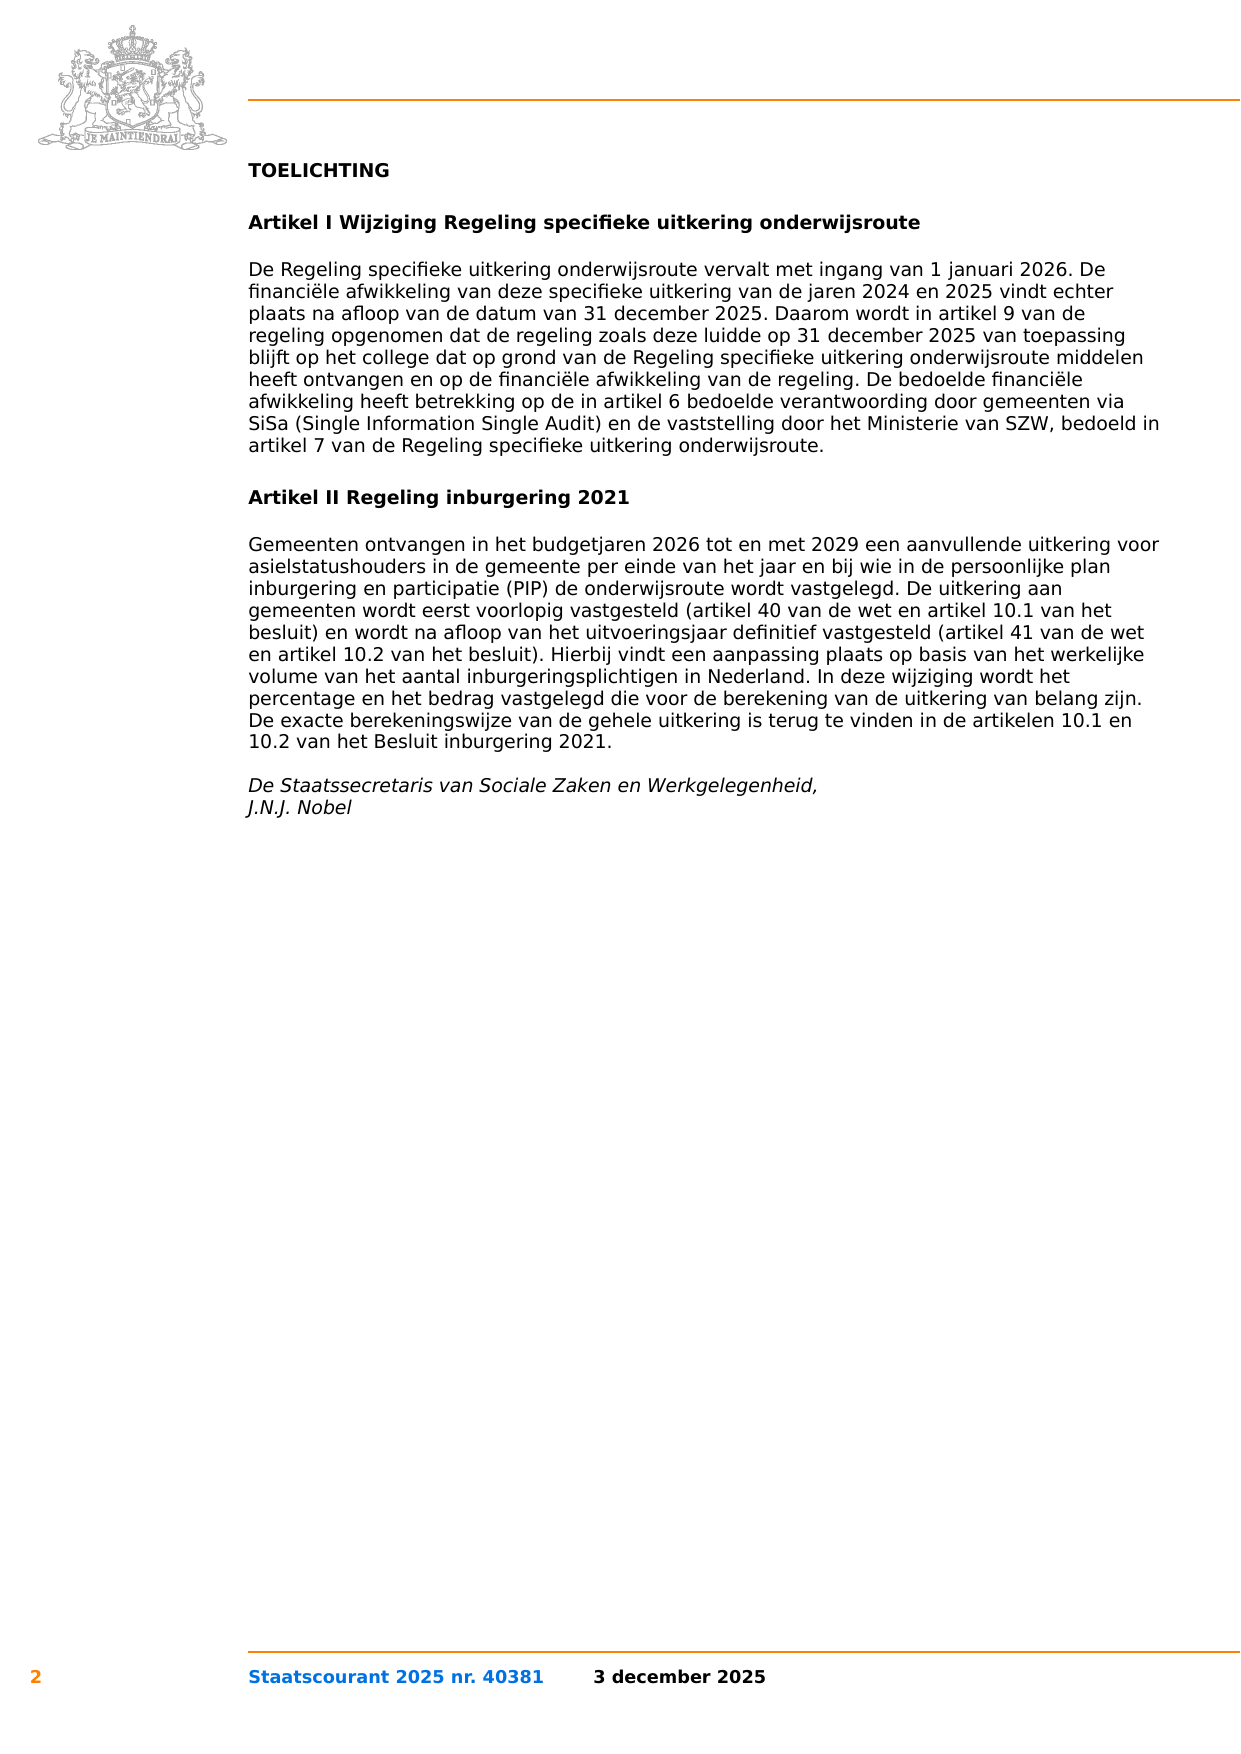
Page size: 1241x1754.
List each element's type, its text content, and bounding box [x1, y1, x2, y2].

text De Regeling specifieke uitkering onderwijsroute vervalt met ingang van 1 januari 2026. De financiële afwikkeling van deze specifieke uitkering van de jaren 2024 en 2025 vindt echter plaats na afloop van de datum van 31 december 2025. Daarom wordt in artikel 9 van de regeling opgenomen dat de regeling zoals deze luidde op 31 december 2025 van toepassing blijft op het college dat op grond van de Regeling specifieke uitkering onderwijsroute middelen heeft ontvangen en op de financiële afwikkeling van de regeling. De bedoelde financiële afwikkeling heeft betrekking op de in artikel 6 bedoelde verantwoording door gemeenten via SiSa (Single Information Single Audit) en de vaststelling door het Ministerie van SZW, bedoeld in artikel 7 van de Regeling specifieke uitkering onderwijsroute. [248, 259, 1163, 457]
subtitle Artikel I Wijziging Regeling specifieke uitkering onderwijsroute [248, 212, 1163, 234]
subtitle Artikel II Regeling inburgering 2021 [248, 487, 1163, 509]
text Gemeenten ontvangen in het budgetjaren 2026 tot en met 2029 een aanvullende uitkering voor asielstatushouders in de gemeente per einde van het jaar en bij wie in de persoonlijke plan inburgering en participatie (PIP) de onderwijsroute wordt vastgelegd. De uitkering aan gemeenten wordt eerst voorlopig vastgesteld (artikel 40 van de wet en artikel 10.1 van het besluit) en wordt na afloop van het uitvoeringsjaar definitief vastgesteld (artikel 41 van de wet en artikel 10.2 van het besluit). Hierbij vindt een aanpassing plaats op basis van het werkelijke volume van het aantal inburgeringsplichtigen in Nederland. In deze wijziging wordt het percentage en het bedrag vastgelegd die voor de berekening van de uitkering van belang zijn. De exacte berekeningswijze van de gehele uitkering is terug te vinden in de artikelen 10.1 en 10.2 van het Besluit inburgering 2021. [248, 534, 1163, 753]
subtitle TOELICHTING [248, 160, 1163, 182]
text De Staatssecretaris van Sociale Zaken en Werkgelegenheid, J.N.J. Nobel [248, 775, 1163, 819]
picture [38, 25, 227, 150]
